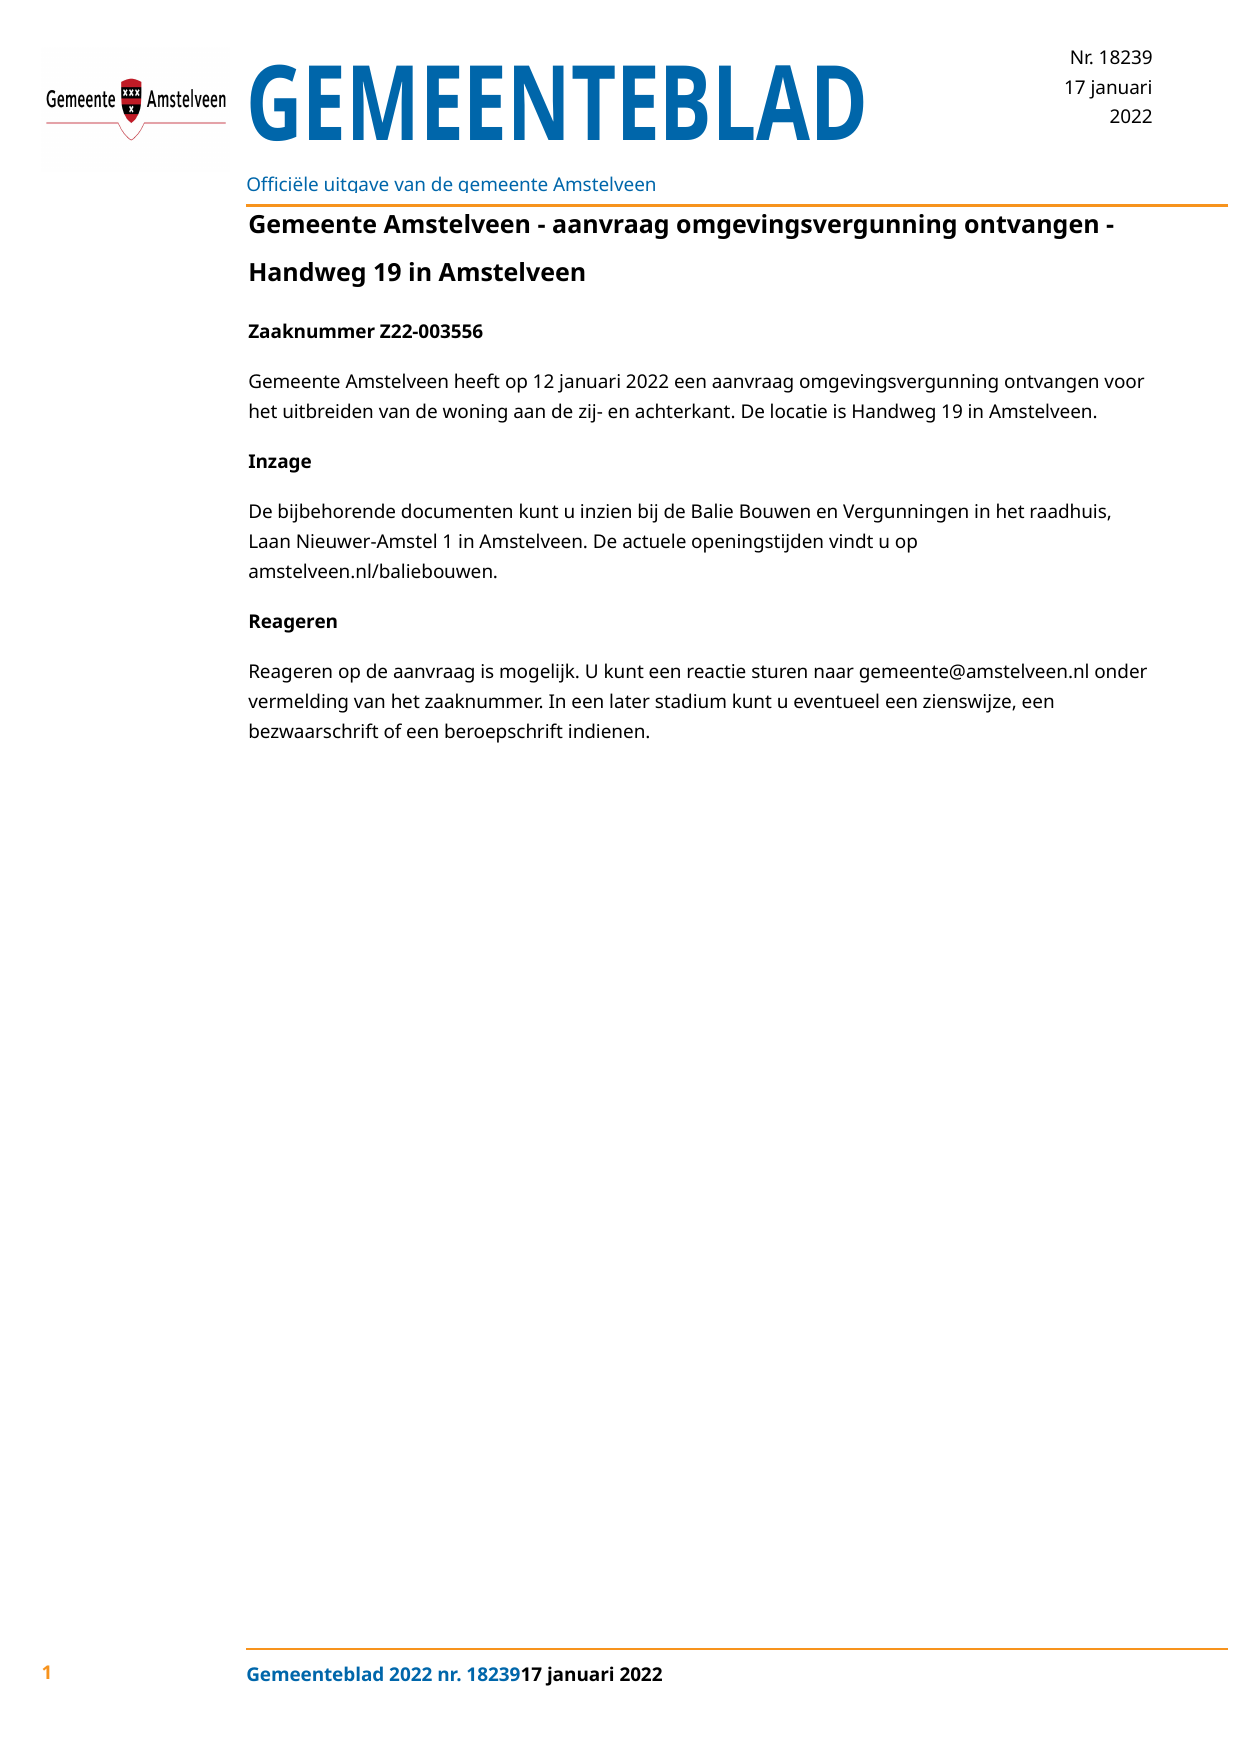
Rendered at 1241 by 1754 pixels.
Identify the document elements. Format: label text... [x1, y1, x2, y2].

picture [41, 47, 231, 172]
text Gemeente Amstelveen - aanvraag omgevingsvergunning ontvangen - Handweg 19 in Amstelveen [248, 207, 1152, 288]
text Zaaknummer Z22-003556 [248, 318, 1152, 344]
text Inzage [248, 448, 1152, 474]
text Gemeente Amstelveen heeft op 12 januari 2022 een aanvraag omgevingsvergunning ontvangen voor het uitbreiden van de woning aan de zij- en achterkant. De locatie is Handweg 19 in Amstelveen. [248, 368, 1152, 424]
text De bijbehorende documenten kunt u inzien bij de Balie Bouwen en Vergunningen in het raadhuis, Laan Nieuwer-Amstel 1 in Amstelveen. De actuele openingstijden vindt u op amstelveen.nl/baliebouwen. [248, 499, 1152, 584]
text Reageren [248, 608, 1152, 634]
text Reageren op de aanvraag is mogelijk. U kunt een reactie sturen naar gemeente@amstelveen.nl onder vermelding van het zaaknummer. In een later stadium kunt u eventueel een zienswijze, een bezwaarschrift of een beroepschrift indienen. [248, 659, 1152, 744]
